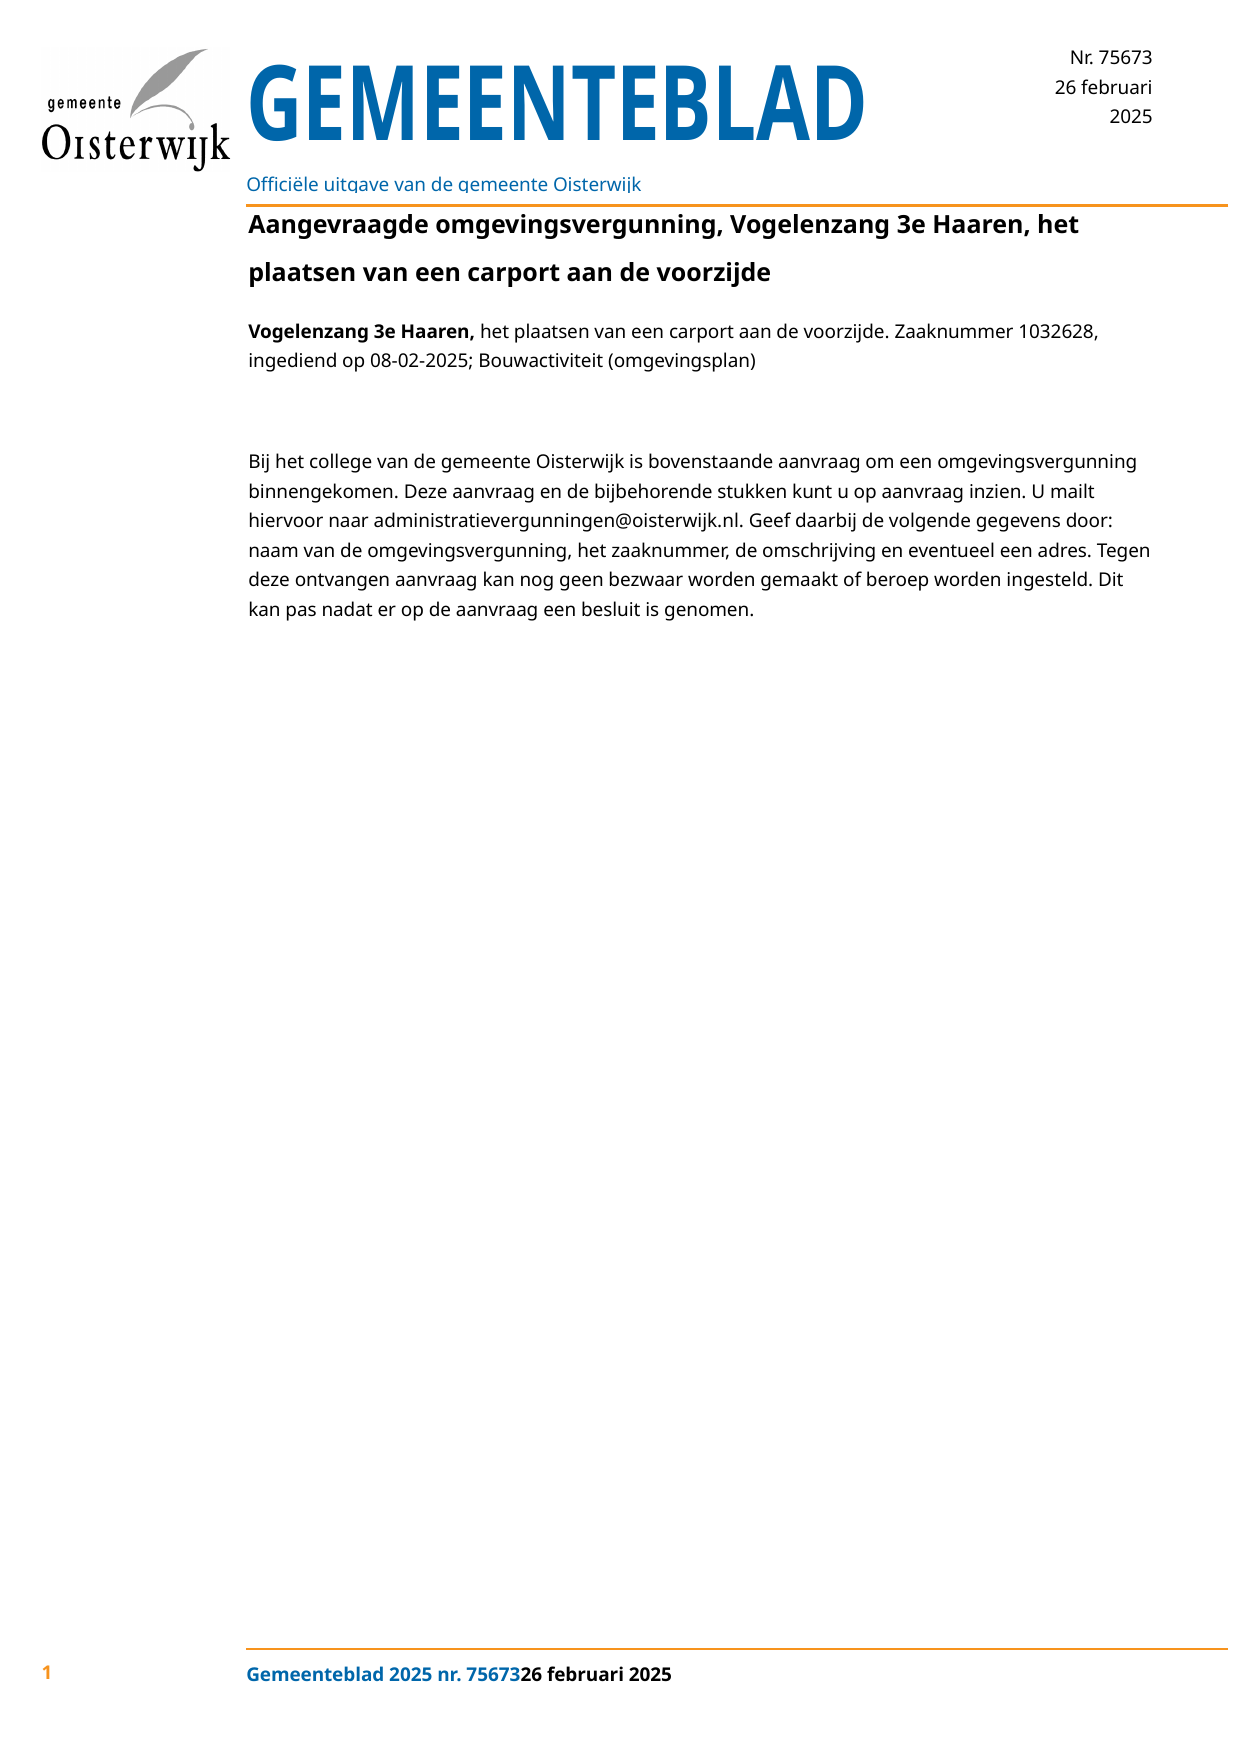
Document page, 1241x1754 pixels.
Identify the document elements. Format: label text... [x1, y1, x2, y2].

text Aangevraagde omgevingsvergunning, Vogelenzang 3e Haaren, het plaatsen van een carport aan de voorzijde [248, 207, 1152, 288]
picture [41, 47, 231, 172]
text Vogelenzang 3e Haaren, het plaatsen van een carport aan de voorzijde. Zaaknummer 1032628, ingediend op 08-02-2025; Bouwactiviteit (omgevingsplan) [248, 318, 1152, 373]
text Bij het college van de gemeente Oisterwijk is bovenstaande aanvraag om een omgevingsvergunning binnengekomen. Deze aanvraag en de bijbehorende stukken kunt u op aanvraag inzien. U mailt hiervoor naar administratievergunningen@oisterwijk.nl. Geef daarbij de volgende gegevens door: naam van de omgevingsvergunning, het zaaknummer, de omschrijving en eventueel een adres. Tegen deze ontvangen aanvraag kan nog geen bezwaar worden gemaakt of beroep worden ingesteld. Dit kan pas nadat er op de aanvraag een besluit is genomen. [248, 448, 1152, 622]
